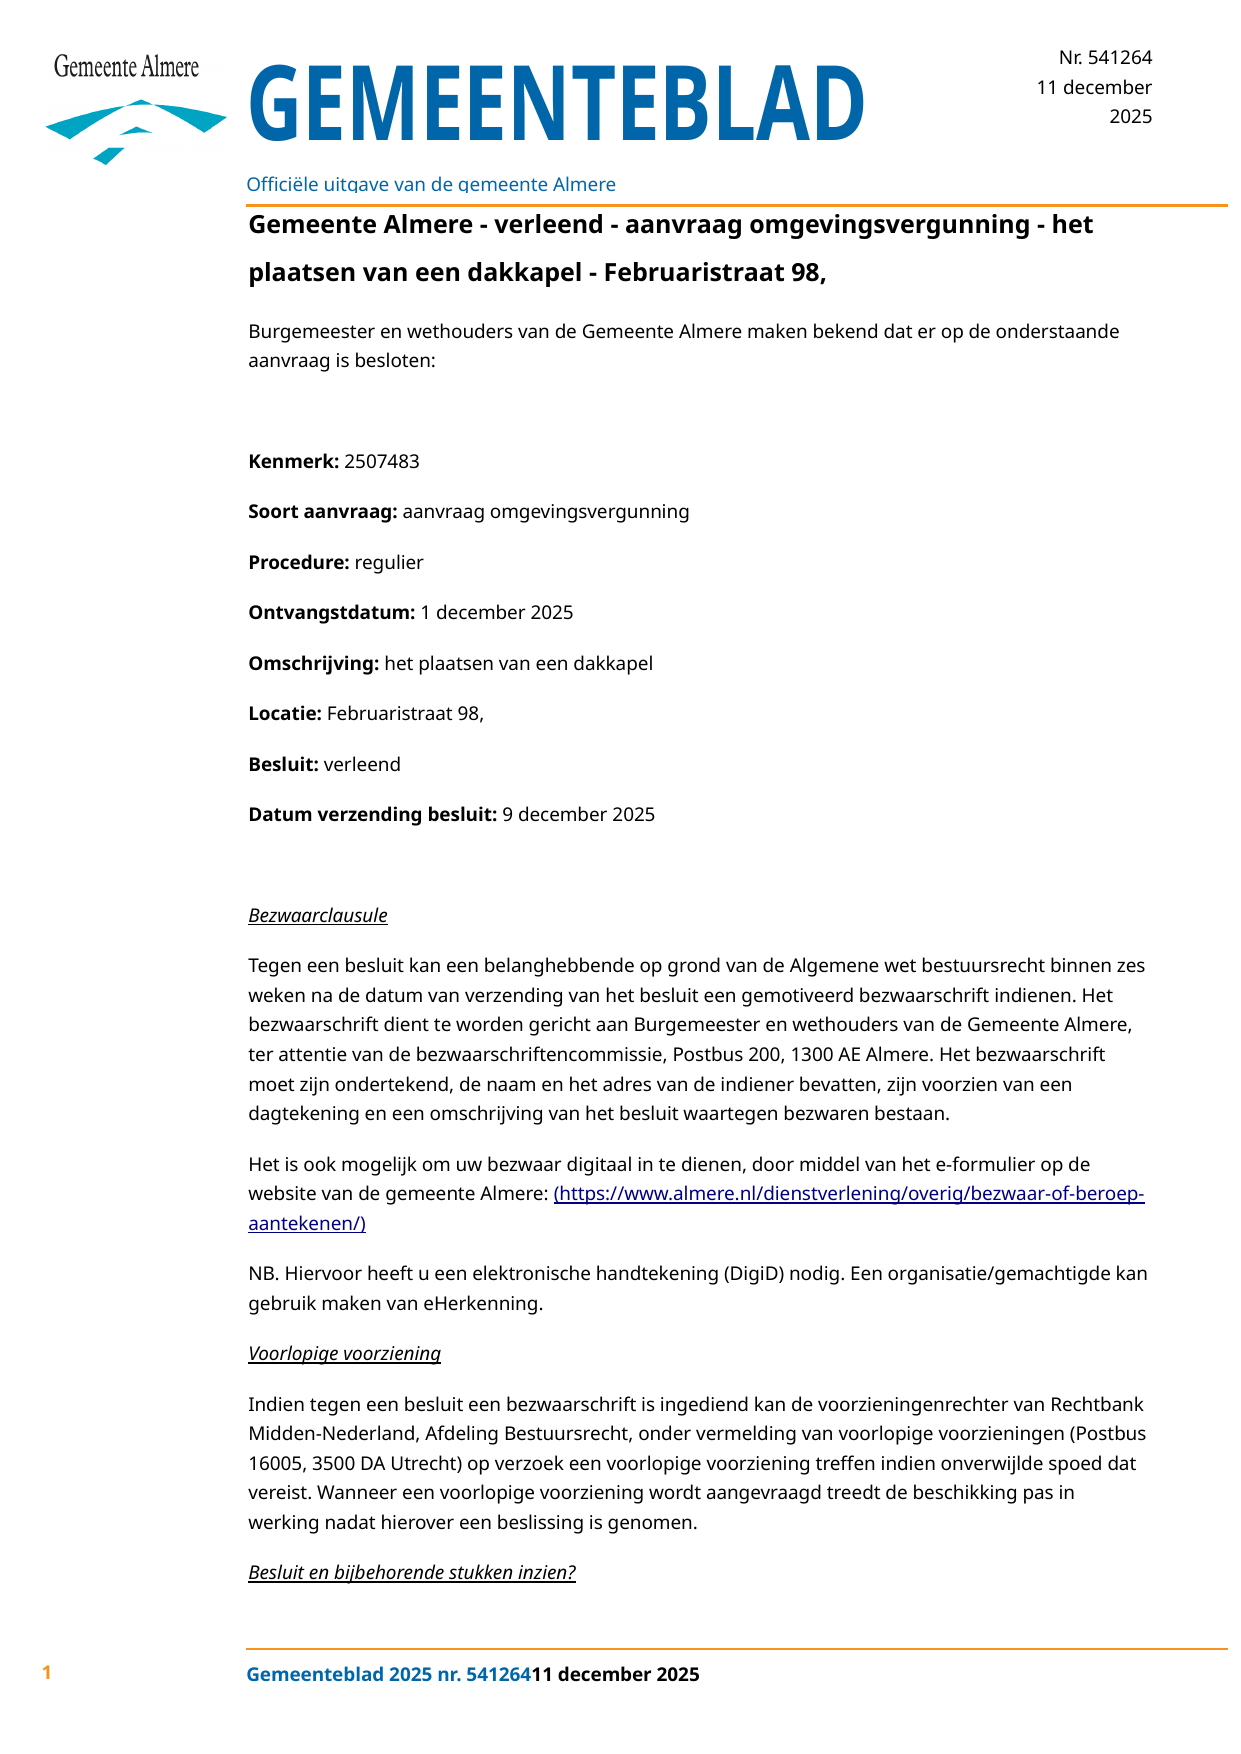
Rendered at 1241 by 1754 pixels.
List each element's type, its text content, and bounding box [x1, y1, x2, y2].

text Omschrijving: het plaatsen van een dakkapel [248, 650, 1152, 676]
text Locatie: Februaristraat 98, [248, 700, 1152, 726]
text Procedure: regulier [248, 549, 1152, 575]
text NB. Hiervoor heeft u een elektronische handtekening (DigiD) nodig. Een organisatie/gemachtigde kan gebruik maken van eHerkenning. [248, 1260, 1152, 1316]
text Burgemeester en wethouders van de Gemeente Almere maken bekend dat er op de onderstaande aanvraag is besloten: [248, 318, 1152, 373]
text Kenmerk: 2507483 [248, 448, 1152, 474]
text Tegen een besluit kan een belanghebbende op grond van de Algemene wet bestuursrecht binnen zes weken na de datum van verzending van het besluit een gemotiveerd bezwaarschrift indienen. Het bezwaarschrift dient te worden gericht aan Burgemeester en wethouders van de Gemeente Almere, ter attentie van de bezwaarschriftencommissie, Postbus 200, 1300 AE Almere. Het bezwaarschrift moet zijn ondertekend, de naam en het adres van de indiener bevatten, zijn voorzien van een dagtekening en een omschrijving van het besluit waartegen bezwaren bestaan. [248, 952, 1152, 1126]
text Bezwaarclausule [248, 902, 1152, 928]
text Datum verzending besluit: 9 december 2025 [248, 801, 1152, 827]
text Voorlopige voorziening [248, 1340, 1152, 1366]
text Ontvangstdatum: 1 december 2025 [248, 599, 1152, 625]
text Besluit en bijbehorende stukken inzien? [248, 1559, 1152, 1585]
text Soort aanvraag: aanvraag omgevingsvergunning [248, 499, 1152, 524]
text Het is ook mogelijk om uw bezwaar digitaal in te dienen, door middel van het e-formulier op de website van de gemeente Almere: (https://www.almere.nl/dienstverlening/overig/bezwaar-of-beroep-aantekenen/) [248, 1151, 1152, 1236]
picture [41, 47, 231, 172]
text Indien tegen een besluit een bezwaarschrift is ingediend kan de voorzieningenrechter van Rechtbank Midden-Nederland, Afdeling Bestuursrecht, onder vermelding van voorlopige voorzieningen (Postbus 16005, 3500 DA Utrecht) op verzoek een voorlopige voorziening treffen indien onverwijlde spoed dat vereist. Wanneer een voorlopige voorziening wordt aangevraagd treedt de beschikking pas in werking nadat hierover een beslissing is genomen. [248, 1391, 1152, 1535]
text Besluit: verleend [248, 751, 1152, 777]
text Gemeente Almere - verleend - aanvraag omgevingsvergunning - het plaatsen van een dakkapel - Februaristraat 98, [248, 207, 1152, 288]
